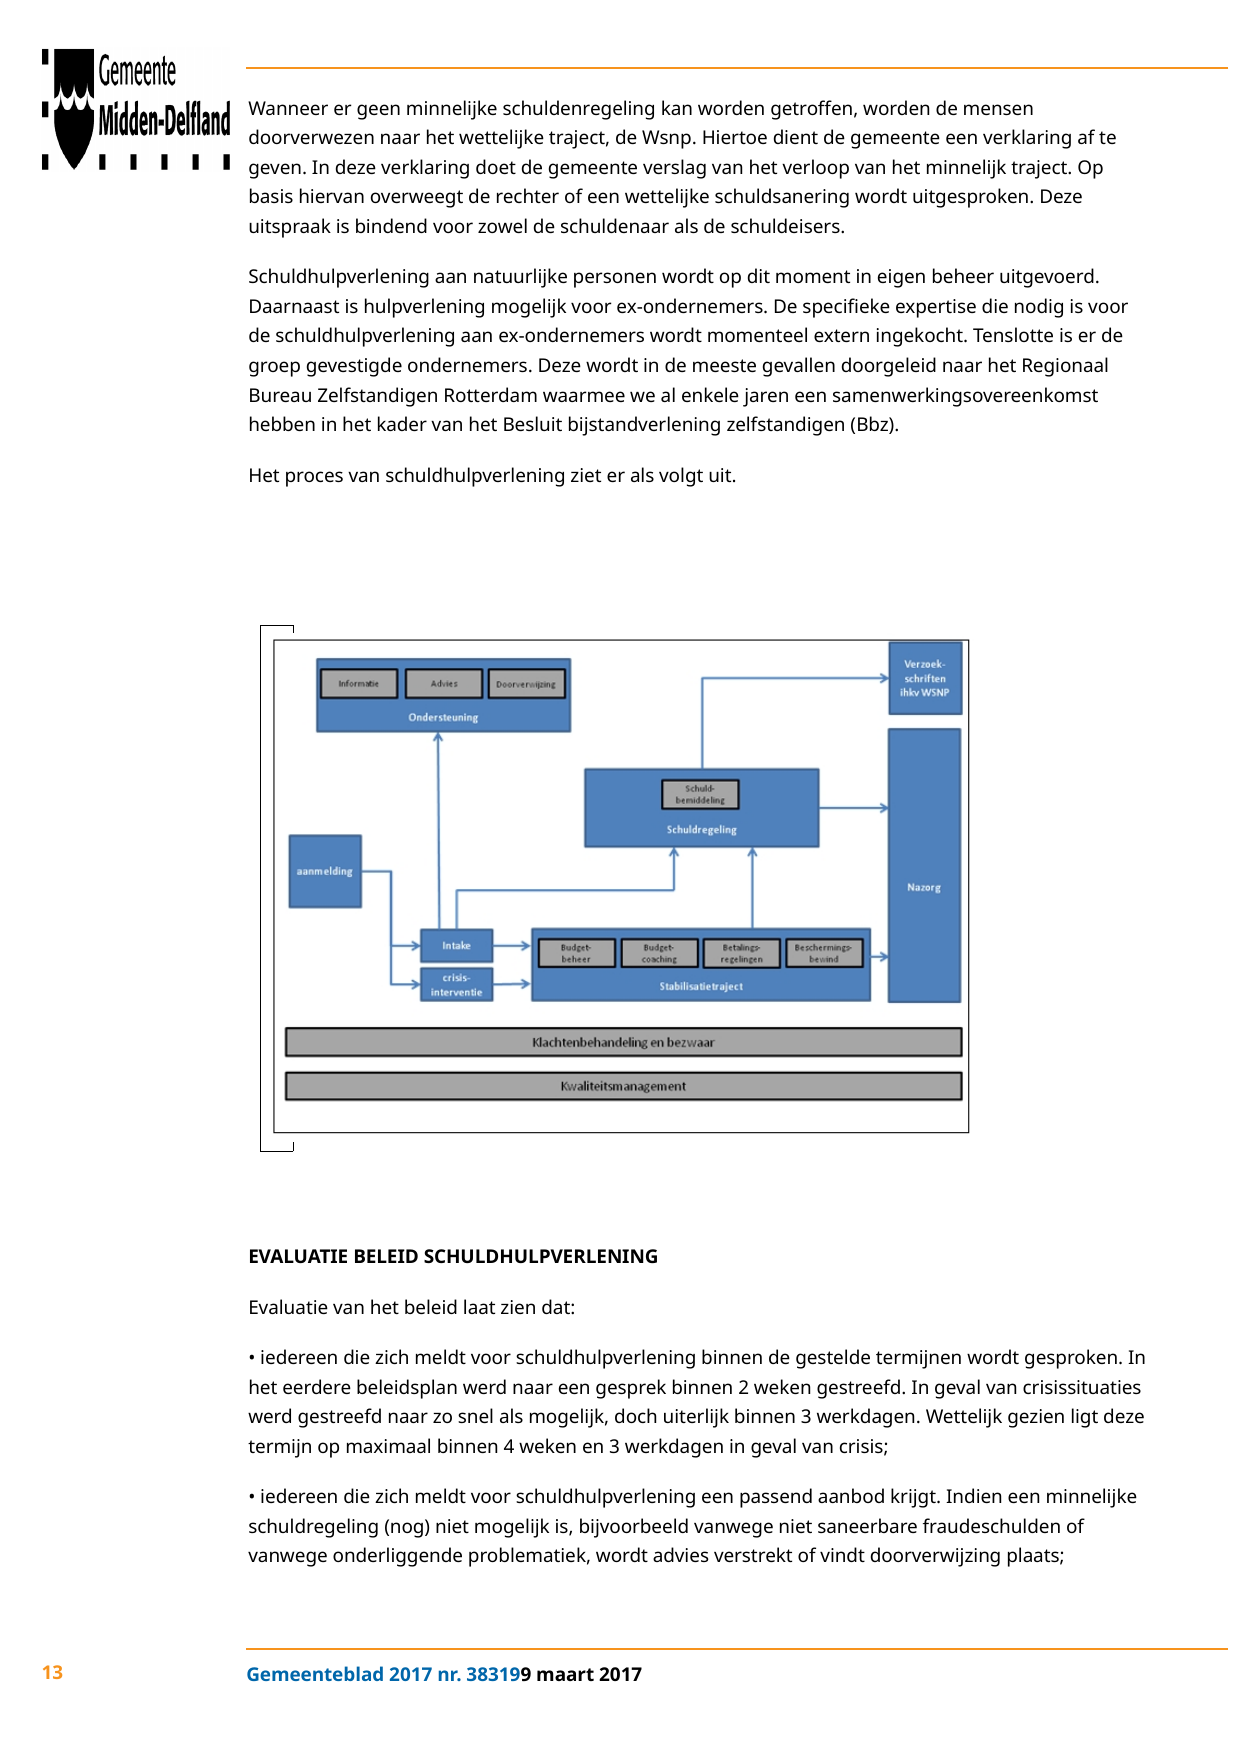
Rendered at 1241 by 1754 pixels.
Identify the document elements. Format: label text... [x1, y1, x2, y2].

text EVALUATIE BELEID SCHULDHULPVERLENING [248, 1243, 1152, 1269]
text • iedereen die zich meldt voor schuldhulpverlening binnen de gestelde termijnen wordt gesproken. In het eerdere beleidsplan werd naar een gesprek binnen 2 weken gestreefd. In geval van crisissituaties werd gestreefd naar zo snel als mogelijk, doch uiterlijk binnen 3 werkdagen. Wettelijk gezien ligt deze termijn op maximaal binnen 4 weken en 3 werkdagen in geval van crisis; [248, 1344, 1152, 1459]
text Evaluatie van het beleid laat zien dat: [248, 1294, 1152, 1319]
text Het proces van schuldhulpverlening ziet er als volgt uit. [248, 462, 1152, 488]
text Wanneer er geen minnelijke schuldenregeling kan worden getroffen, worden de mensen doorverwezen naar het wettelijke traject, de Wsnp. Hiertoe dient de gemeente een verklaring af te geven. In deze verklaring doet de gemeente verslag van het verloop van het minnelijk traject. Op basis hiervan overweegt de rechter of een wettelijke schuldsanering wordt uitgesproken. Deze uitspraak is bindend voor zowel de schuldenaar als de schuldeisers. [248, 95, 1152, 239]
text Schuldhulpverlening aan natuurlijke personen wordt op dit moment in eigen beheer uitgevoerd. Daarnaast is hulpverlening mogelijk voor ex-ondernemers. De specifieke expertise die nodig is voor de schuldhulpverlening aan ex-ondernemers wordt momenteel extern ingekocht. Tenslotte is er de groep gevestigde ondernemers. Deze wordt in de meeste gevallen doorgeleid naar het Regionaal Bureau Zelfstandigen Rotterdam waarmee we al enkele jaren een samenwerkingsovereenkomst hebben in het kader van het Besluit bijstandverlening zelfstandigen (Bbz). [248, 263, 1152, 437]
text • iedereen die zich meldt voor schuldhulpverlening een passend aanbod krijgt. Indien een minnelijke schuldregeling (nog) niet mogelijk is, bijvoorbeeld vanwege niet saneerbare fraudeschulden of vanwege onderliggende problematiek, wordt advies verstrekt of vindt doorverwijzing plaats; [248, 1483, 1152, 1568]
picture [268, 633, 978, 1142]
picture [41, 47, 231, 172]
